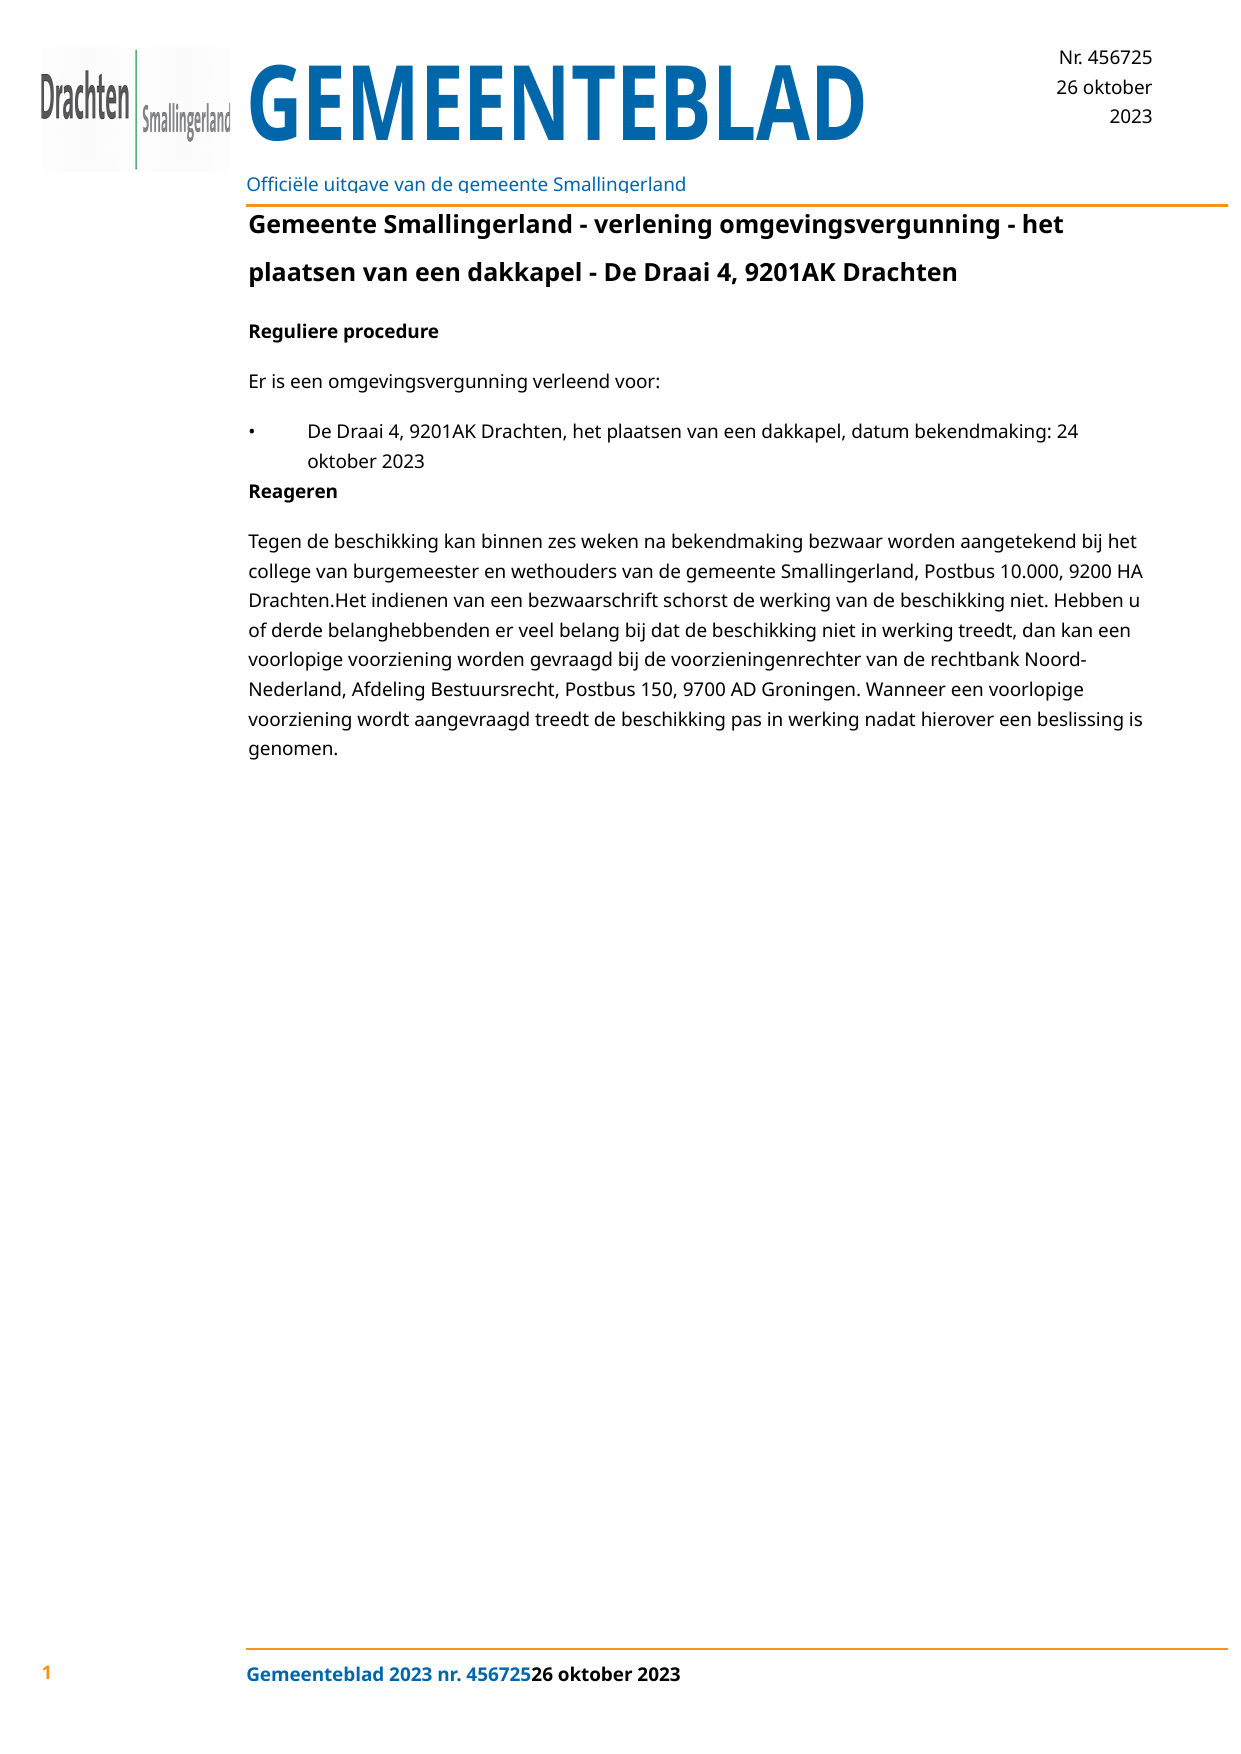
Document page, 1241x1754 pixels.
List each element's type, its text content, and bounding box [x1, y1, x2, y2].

text Tegen de beschikking kan binnen zes weken na bekendmaking bezwaar worden aangetekend bij het college van burgemeester en wethouders van de gemeente Smallingerland, Postbus 10.000, 9200 HA Drachten.Het indienen van een bezwaarschrift schorst de werking van de beschikking niet. Hebben u of derde belanghebbenden er veel belang bij dat de beschikking niet in werking treedt, dan kan een voorlopige voorziening worden gevraagd bij de voorzieningenrechter van de rechtbank Noord-Nederland, Afdeling Bestuursrecht, Postbus 150, 9700 AD Groningen. Wanneer een voorlopige voorziening wordt aangevraagd treedt de beschikking pas in werking nadat hierover een beslissing is genomen. [248, 528, 1152, 761]
text Er is een omgevingsvergunning verleend voor: [248, 368, 1152, 394]
text Gemeente Smallingerland - verlening omgevingsvergunning - het plaatsen van een dakkapel - De Draai 4, 9201AK Drachten [248, 207, 1152, 288]
text Reageren [248, 478, 1152, 504]
picture [41, 47, 231, 172]
list De Draai 4, 9201AK Drachten, het plaatsen van een dakkapel, datum bekendmaking: 24 oktober 2023 [248, 419, 1152, 474]
text Reguliere procedure [248, 318, 1152, 344]
